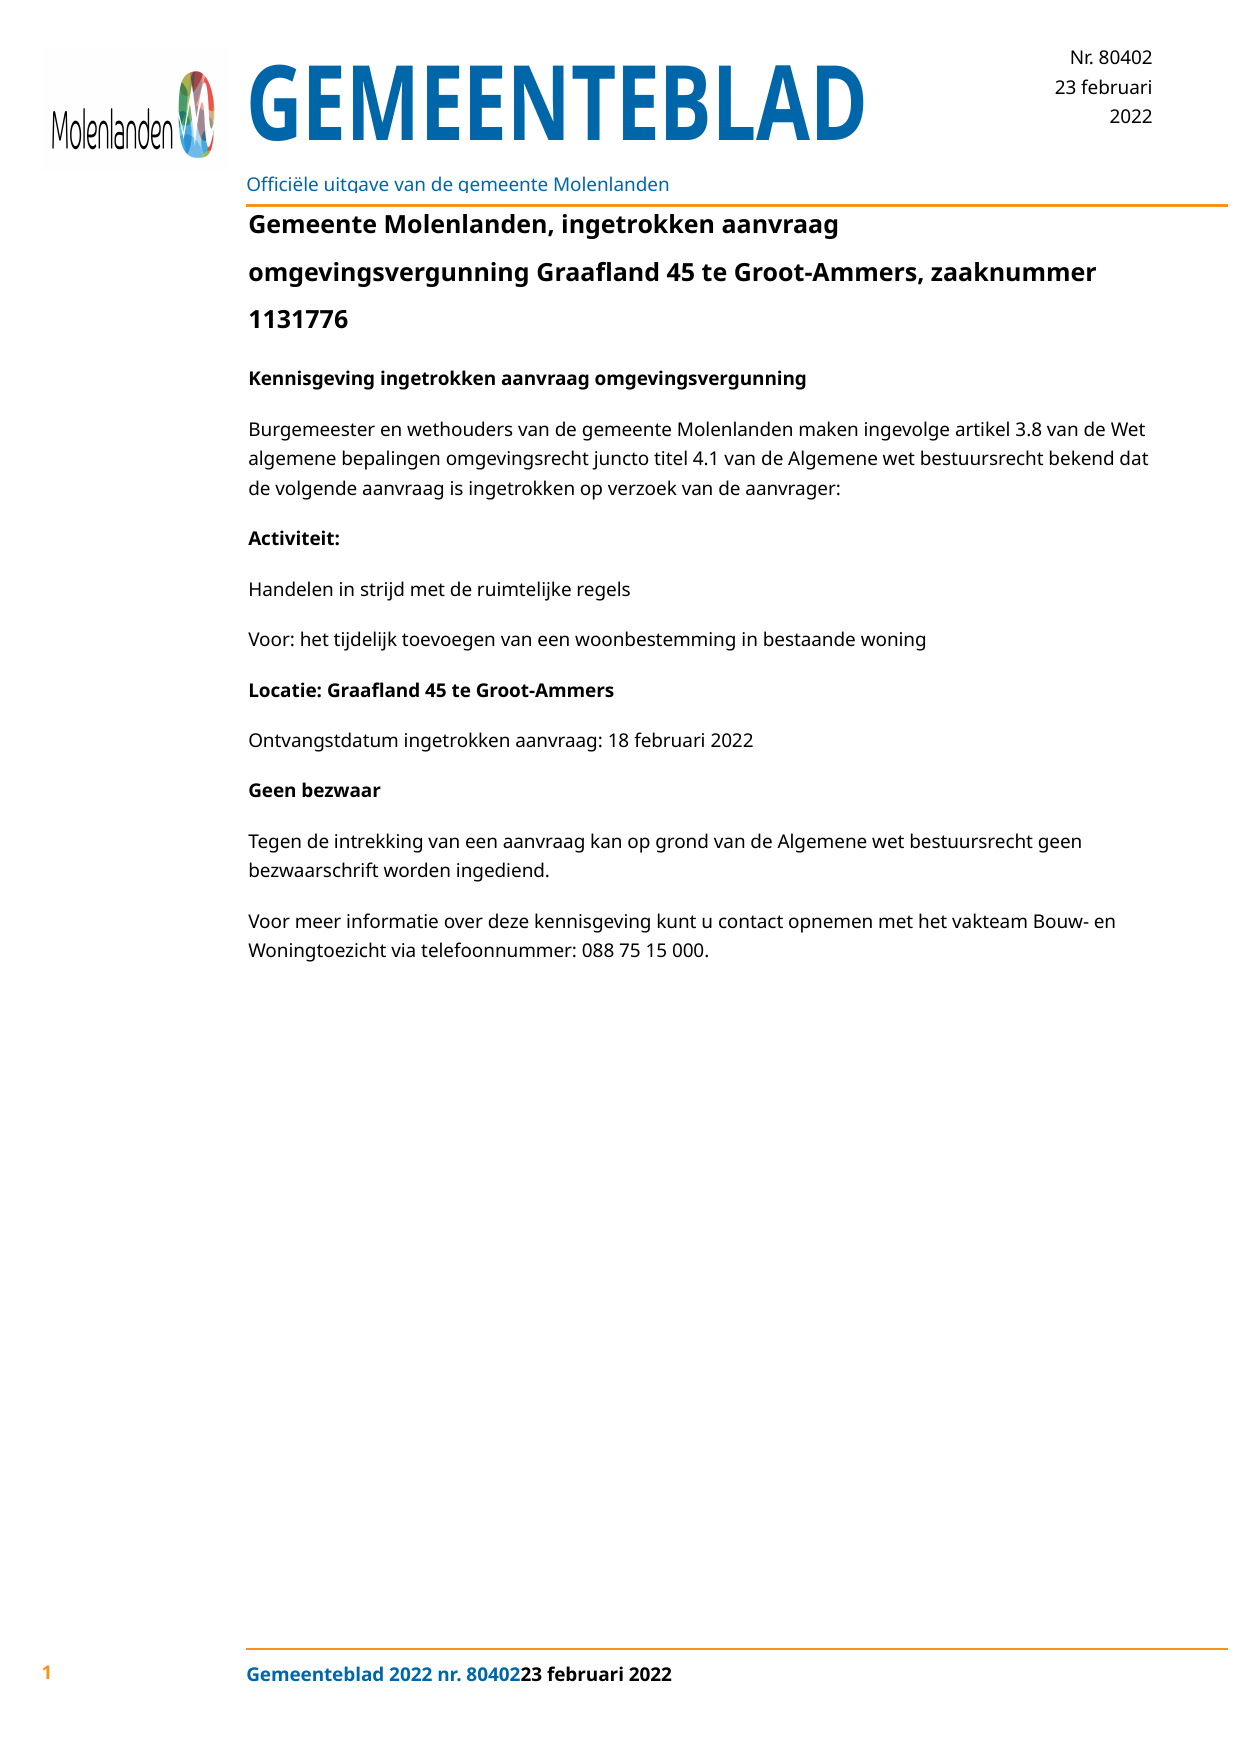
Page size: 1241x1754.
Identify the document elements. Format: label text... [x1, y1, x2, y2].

text Tegen de intrekking van een aanvraag kan op grond van de Algemene wet bestuursrecht geen bezwaarschrift worden ingediend. [248, 828, 1152, 883]
text Handelen in strijd met de ruimtelijke regels [248, 576, 1152, 602]
text Voor meer informatie over deze kennisgeving kunt u contact opnemen met het vakteam Bouw- en Woningtoezicht via telefoonnummer: 088 75 15 000. [248, 908, 1152, 963]
text Geen bezwaar [248, 778, 1152, 803]
picture [41, 47, 231, 172]
text Voor: het tijdelijk toevoegen van een woonbestemming in bestaande woning [248, 626, 1152, 652]
text Ontvangstdatum ingetrokken aanvraag: 18 februari 2022 [248, 727, 1152, 753]
text Kennisgeving ingetrokken aanvraag omgevingsvergunning [248, 366, 1152, 391]
text Locatie: Graafland 45 te Groot-Ammers [248, 677, 1152, 702]
text Gemeente Molenlanden, ingetrokken aanvraag omgevingsvergunning Graafland 45 te Groot-Ammers, zaaknummer 1131776 [248, 207, 1152, 336]
text Activiteit: [248, 526, 1152, 551]
text Burgemeester en wethouders van de gemeente Molenlanden maken ingevolge artikel 3.8 van de Wet algemene bepalingen omgevingsrecht juncto titel 4.1 van de Algemene wet bestuursrecht bekend dat de volgende aanvraag is ingetrokken op verzoek van de aanvrager: [248, 416, 1152, 501]
